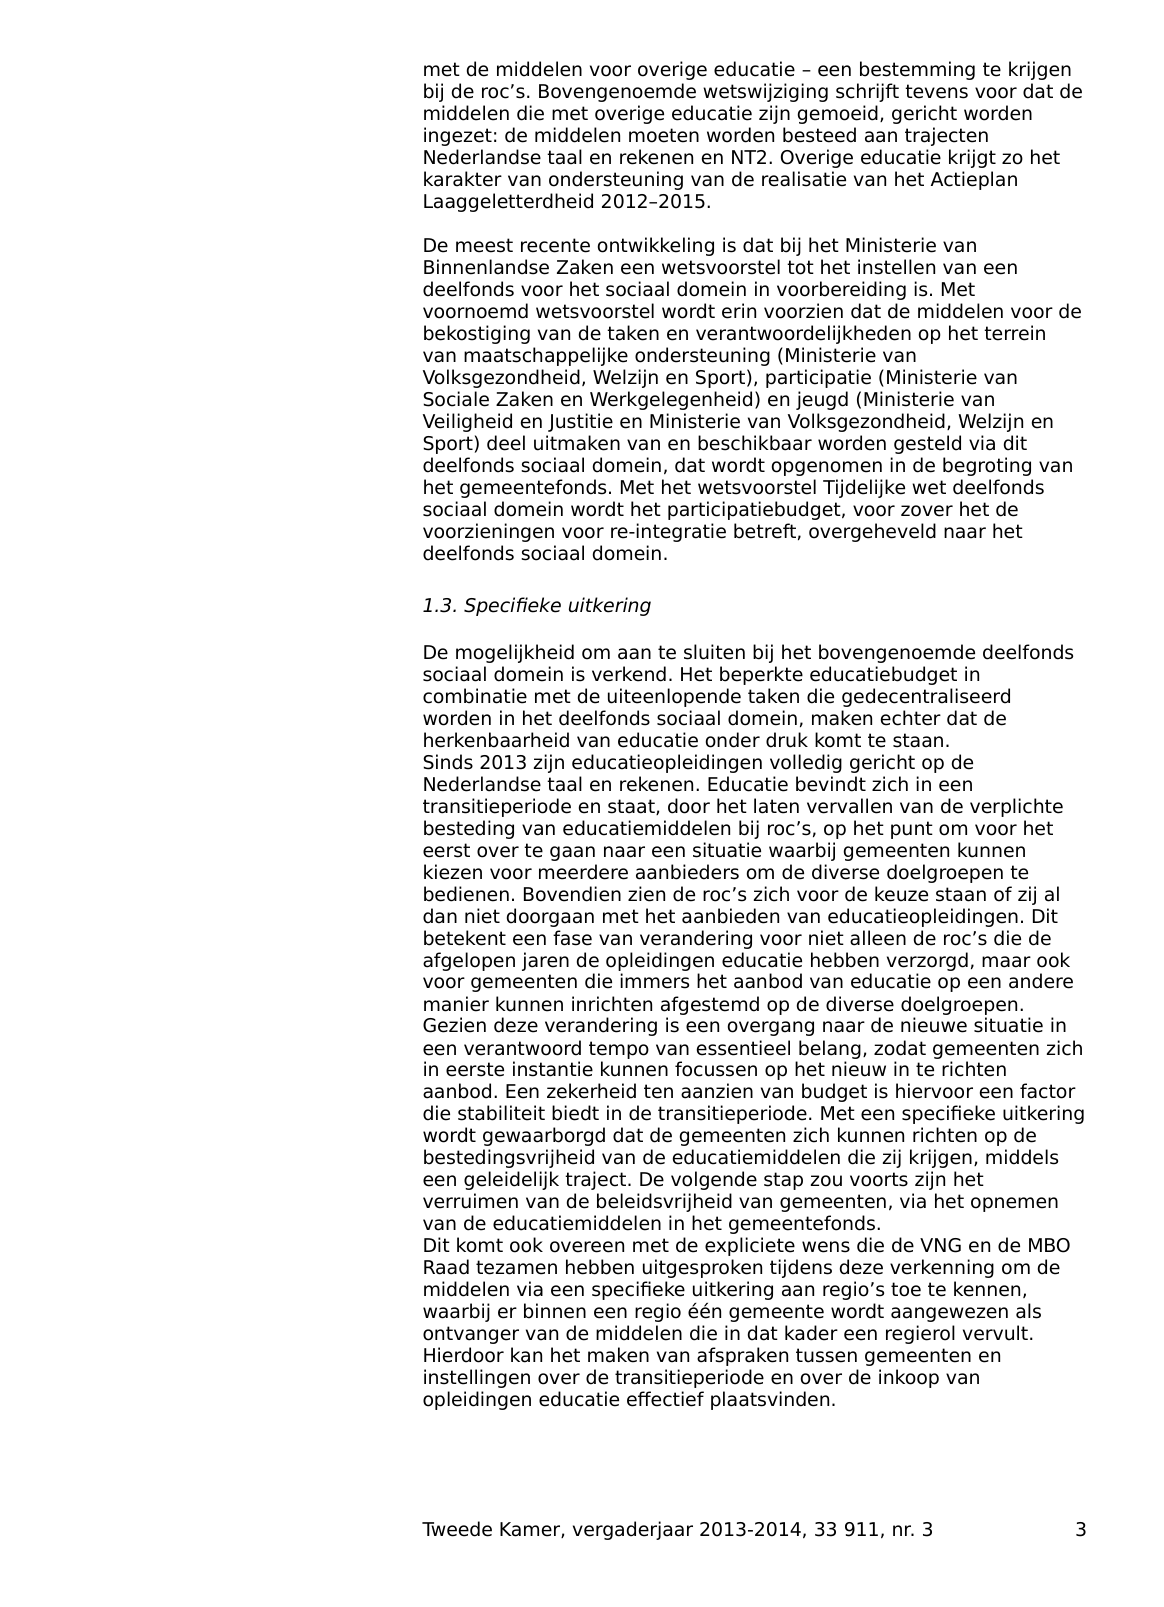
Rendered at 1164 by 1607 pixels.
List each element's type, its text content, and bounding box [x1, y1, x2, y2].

text Sinds 2013 zijn educatieopleidingen volledig gericht op de Nederlandse taal en rekenen. Educatie bevindt zich in een transitieperiode en staat, door het laten vervallen van de verplichte besteding van educatiemiddelen bij roc’s, op het punt om voor het eerst over te gaan naar een situatie waarbij gemeenten kunnen kiezen voor meerdere aanbieders om de diverse doelgroepen te bedienen. Bovendien zien de roc’s zich voor de keuze staan of zij al dan niet doorgaan met het aanbieden van educatieopleidingen. Dit betekent een fase van verandering voor niet alleen de roc’s die de afgelopen jaren de opleidingen educatie hebben verzorgd, maar ook voor gemeenten die immers het aanbod van educatie op een andere manier kunnen inrichten afgestemd op de diverse doelgroepen. Gezien deze verandering is een overgang naar de nieuwe situatie in een verantwoord tempo van essentieel belang, zodat gemeenten zich in eerste instantie kunnen focussen op het nieuw in te richten aanbod. Een zekerheid ten aanzien van budget is hiervoor een factor die stabiliteit biedt in de transitieperiode. Met een specifieke uitkering wordt gewaarborgd dat de gemeenten zich kunnen richten op de bestedingsvrijheid van de educatiemiddelen die zij krijgen, middels een geleidelijk traject. De volgende stap zou voorts zijn het verruimen van de beleidsvrijheid van gemeenten, via het opnemen van de educatiemiddelen in het gemeentefonds. [422, 752, 1087, 1235]
text De mogelijkheid om aan te sluiten bij het bovengenoemde deelfonds sociaal domein is verkend. Het beperkte educatiebudget in combinatie met de uiteenlopende taken die gedecentraliseerd worden in het deelfonds sociaal domein, maken echter dat de herkenbaarheid van educatie onder druk komt te staan. [422, 642, 1087, 752]
text met de middelen voor overige educatie – een bestemming te krijgen bij de roc’s. Bovengenoemde wetswijziging schrijft tevens voor dat de middelen die met overige educatie zijn gemoeid, gericht worden ingezet: de middelen moeten worden besteed aan trajecten Nederlandse taal en rekenen en NT2. Overige educatie krijgt zo het karakter van ondersteuning van de realisatie van het Actieplan Laaggeletterdheid 2012–2015. [422, 59, 1087, 213]
subtitle 1.3. Specifieke uitkering [422, 595, 1087, 617]
text De meest recente ontwikkeling is dat bij het Ministerie van Binnenlandse Zaken een wetsvoorstel tot het instellen van een deelfonds voor het sociaal domein in voorbereiding is. Met voornoemd wetsvoorstel wordt erin voorzien dat de middelen voor de bekostiging van de taken en verantwoordelijkheden op het terrein van maatschappelijke ondersteuning (Ministerie van Volksgezondheid, Welzijn en Sport), participatie (Ministerie van Sociale Zaken en Werkgelegenheid) en jeugd (Ministerie van Veiligheid en Justitie en Ministerie van Volksgezondheid, Welzijn en Sport) deel uitmaken van en beschikbaar worden gesteld via dit deelfonds sociaal domein, dat wordt opgenomen in de begroting van het gemeentefonds. Met het wetsvoorstel Tijdelijke wet deelfonds sociaal domein wordt het participatiebudget, voor zover het de voorzieningen voor re-integratie betreft, overgeheveld naar het deelfonds sociaal domein. [422, 235, 1087, 565]
text Dit komt ook overeen met de expliciete wens die de VNG en de MBO Raad tezamen hebben uitgesproken tijdens deze verkenning om de middelen via een specifieke uitkering aan regio’s toe te kennen, waarbij er binnen een regio één gemeente wordt aangewezen als ontvanger van de middelen die in dat kader een regierol vervult. Hierdoor kan het maken van afspraken tussen gemeenten en instellingen over de transitieperiode en over de inkoop van opleidingen educatie effectief plaatsvinden. [422, 1235, 1087, 1411]
